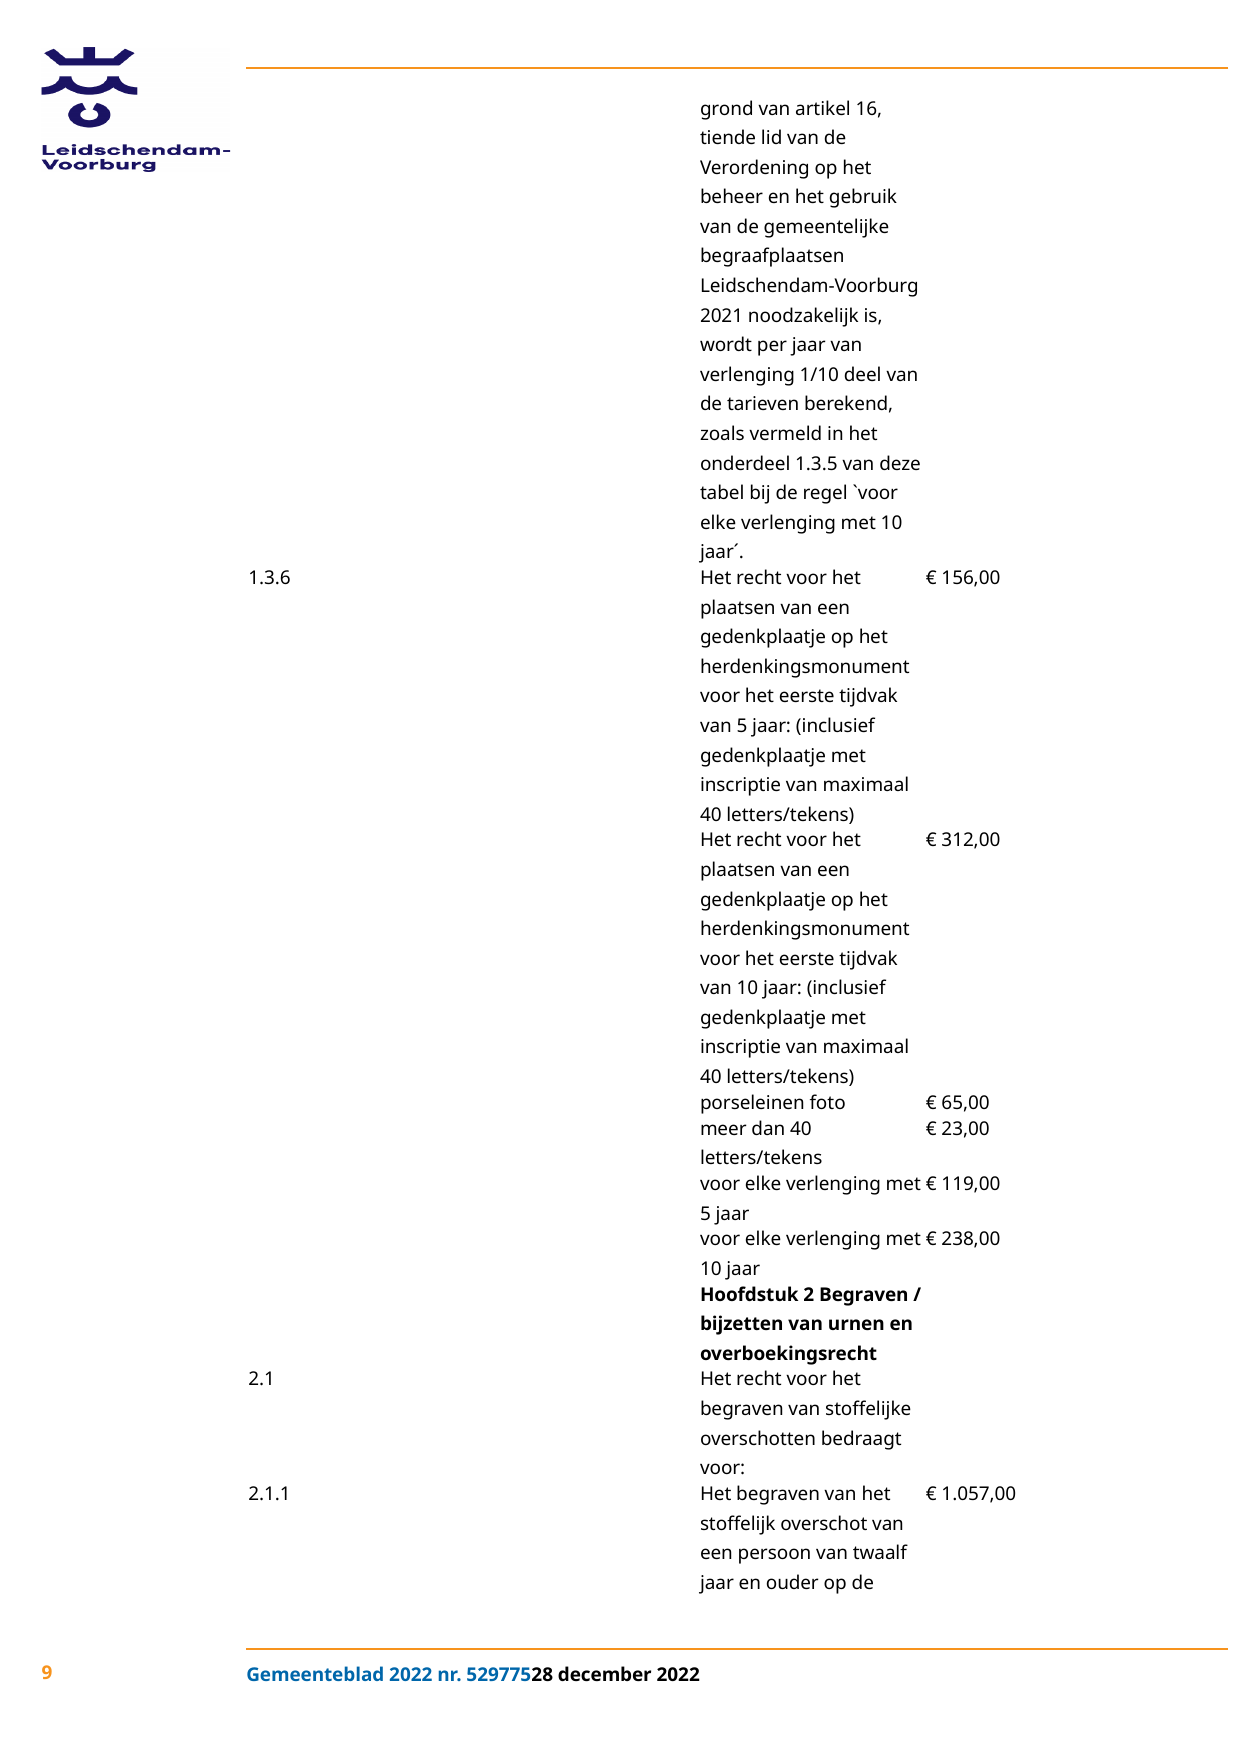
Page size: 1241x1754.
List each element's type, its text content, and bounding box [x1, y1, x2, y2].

table_cell [474, 1480, 700, 1594]
table_cell € 1.057,00 [926, 1480, 1152, 1594]
table_cell [248, 95, 474, 564]
table_cell € 65,00 [926, 1089, 1152, 1115]
table_cell 2.1 [248, 1366, 474, 1480]
table_cell [474, 827, 700, 1089]
table_cell [248, 827, 474, 1089]
table_cell [248, 1281, 474, 1366]
table_cell [248, 1225, 474, 1281]
table_cell € 156,00 [926, 564, 1152, 827]
table_cell € 23,00 [926, 1115, 1152, 1170]
table_cell voor elke verlenging met 5 jaar [700, 1170, 926, 1225]
table_cell Het recht voor het plaatsen van een gedenkplaatje op het herdenkingsmonument voor het eerste tijdvak van 10 jaar: (inclusief gedenkplaatje met inscriptie van maximaal 40 letters/tekens) [700, 827, 926, 1089]
table_cell [474, 1225, 700, 1281]
table_cell [248, 1170, 474, 1225]
table_cell € 238,00 [926, 1225, 1152, 1281]
table_cell [474, 1281, 700, 1366]
table_cell [926, 95, 1152, 564]
table_cell grond van artikel 16, tiende lid van de Verordening op het beheer en het gebruik van de gemeentelijke begraafplaatsen Leidschendam-Voorburg 2021 noodzakelijk is, wordt per jaar van verlenging 1/10 deel van de tarieven berekend, zoals vermeld in het onderdeel 1.3.5 van deze tabel bij de regel `voor elke verlenging met 10 jaar´. [700, 95, 926, 564]
table_cell voor elke verlenging met 10 jaar [700, 1225, 926, 1281]
table_cell [926, 1281, 1152, 1366]
table_cell [926, 1366, 1152, 1480]
table_cell meer dan 40 letters/tekens [700, 1115, 926, 1170]
table_cell € 312,00 [926, 827, 1152, 1089]
table_cell [474, 564, 700, 827]
table_cell 2.1.1 [248, 1480, 474, 1594]
table_cell Hoofdstuk 2 Begraven / bijzetten van urnen en overboekingsrecht [700, 1281, 926, 1366]
table_cell Het begraven van het stoffelijk overschot van een persoon van twaalf jaar en ouder op de [700, 1480, 926, 1594]
table_cell 1.3.6 [248, 564, 474, 827]
table_cell porseleinen foto [700, 1089, 926, 1115]
picture [41, 47, 231, 172]
table_cell [474, 1170, 700, 1225]
table_cell [474, 95, 700, 564]
table_cell [248, 1089, 474, 1115]
table_cell € 119,00 [926, 1170, 1152, 1225]
table_cell Het recht voor het begraven van stoffelijke overschotten bedraagt voor: [700, 1366, 926, 1480]
table_cell [474, 1366, 700, 1480]
table_cell Het recht voor het plaatsen van een gedenkplaatje op het herdenkingsmonument voor het eerste tijdvak van 5 jaar: (inclusief gedenkplaatje met inscriptie van maximaal 40 letters/tekens) [700, 564, 926, 827]
table_cell [248, 1115, 474, 1170]
table_cell [474, 1089, 700, 1115]
table_cell [474, 1115, 700, 1170]
